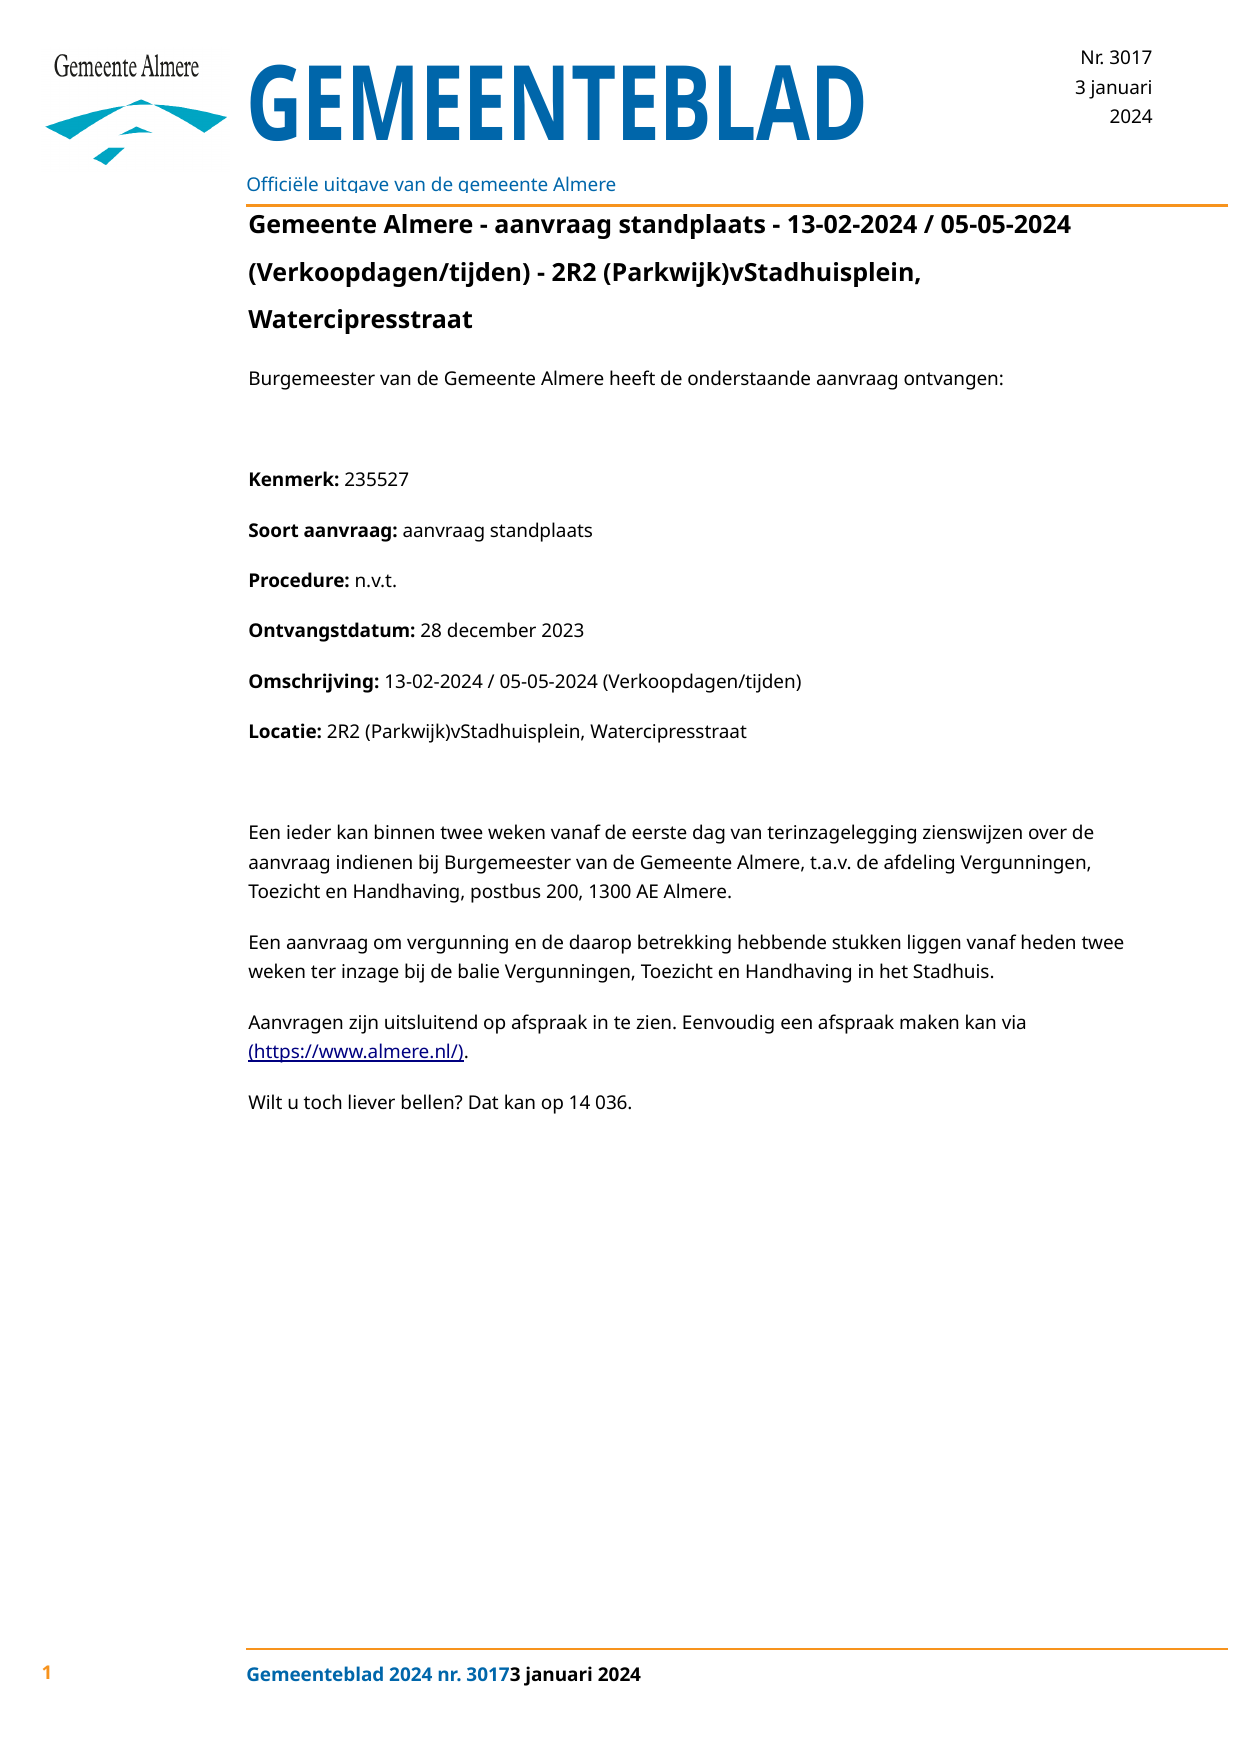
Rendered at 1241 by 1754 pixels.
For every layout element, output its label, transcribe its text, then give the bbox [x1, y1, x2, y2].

text Procedure: n.v.t. [248, 567, 1152, 593]
text Aanvragen zijn uitsluitend op afspraak in te zien. Eenvoudig een afspraak maken kan via (https://www.almere.nl/). [248, 1009, 1152, 1064]
text Ontvangstdatum: 28 december 2023 [248, 618, 1152, 643]
text Burgemeester van de Gemeente Almere heeft de onderstaande aanvraag ontvangen: [248, 366, 1152, 391]
text Locatie: 2R2 (Parkwijk)vStadhuisplein, Watercipresstraat [248, 718, 1152, 744]
text Wilt u toch liever bellen? Dat kan op 14 036. [248, 1089, 1152, 1114]
picture [41, 47, 231, 172]
text Soort aanvraag: aanvraag standplaats [248, 517, 1152, 542]
text Een aanvraag om vergunning en de daarop betrekking hebbende stukken liggen vanaf heden twee weken ter inzage bij de balie Vergunningen, Toezicht en Handhaving in het Stadhuis. [248, 929, 1152, 984]
text Een ieder kan binnen twee weken vanaf de eerste dag van terinzagelegging zienswijzen over de aanvraag indienen bij Burgemeester van de Gemeente Almere, t.a.v. de afdeling Vergunningen, Toezicht en Handhaving, postbus 200, 1300 AE Almere. [248, 819, 1152, 904]
text Kenmerk: 235527 [248, 466, 1152, 492]
text Omschrijving: 13-02-2024 / 05-05-2024 (Verkoopdagen/tijden) [248, 668, 1152, 694]
text Gemeente Almere - aanvraag standplaats - 13-02-2024 / 05-05-2024 (Verkoopdagen/tijden) - 2R2 (Parkwijk)vStadhuisplein, Watercipresstraat [248, 207, 1152, 336]
